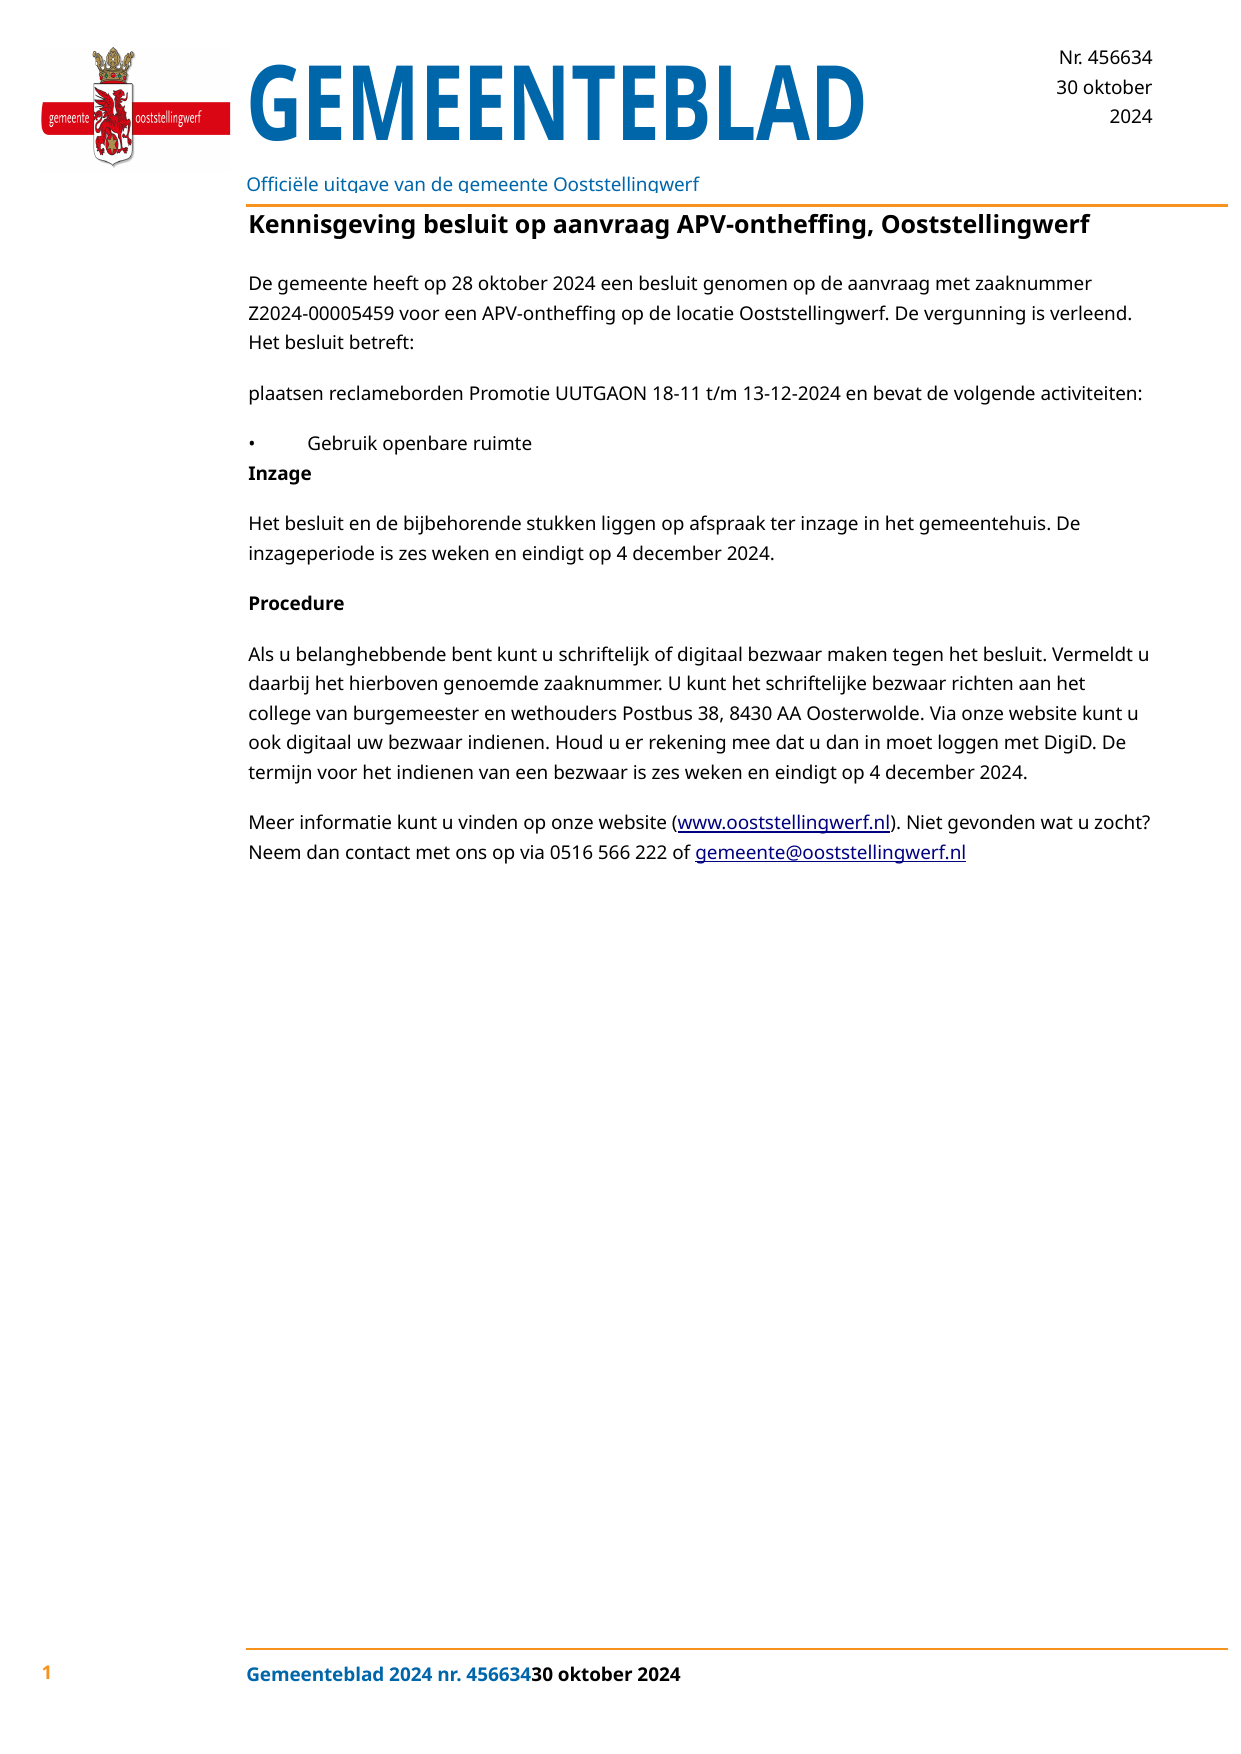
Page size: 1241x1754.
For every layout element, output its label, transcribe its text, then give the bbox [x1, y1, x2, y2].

text Procedure [248, 590, 1152, 616]
text Inzage [248, 460, 1152, 486]
text plaatsen reclameborden Promotie UUTGAON 18-11 t/m 13-12-2024 en bevat de volgende activiteiten: [248, 380, 1152, 406]
picture [41, 47, 231, 172]
list Gebruik openbare ruimte [248, 430, 1152, 456]
text De gemeente heeft op 28 oktober 2024 een besluit genomen op de aanvraag met zaaknummer Z2024-00005459 voor een APV-ontheffing op de locatie Ooststellingwerf. De vergunning is verleend. Het besluit betreft: [248, 270, 1152, 355]
text Het besluit en de bijbehorende stukken liggen op afspraak ter inzage in het gemeentehuis. De inzageperiode is zes weken en eindigt op 4 december 2024. [248, 510, 1152, 566]
text Meer informatie kunt u vinden op onze website (www.ooststellingwerf.nl). Niet gevonden wat u zocht? Neem dan contact met ons op via 0516 566 222 of gemeente@ooststellingwerf.nl [248, 809, 1152, 865]
text Kennisgeving besluit op aanvraag APV-ontheffing, Ooststellingwerf [248, 207, 1152, 241]
text Als u belanghebbende bent kunt u schriftelijk of digitaal bezwaar maken tegen het besluit. Vermeldt u daarbij het hierboven genoemde zaaknummer. U kunt het schriftelijke bezwaar richten aan het college van burgemeester en wethouders Postbus 38, 8430 AA Oosterwolde. Via onze website kunt u ook digitaal uw bezwaar indienen. Houd u er rekening mee dat u dan in moet loggen met DigiD. De termijn voor het indienen van een bezwaar is zes weken en eindigt op 4 december 2024. [248, 641, 1152, 785]
